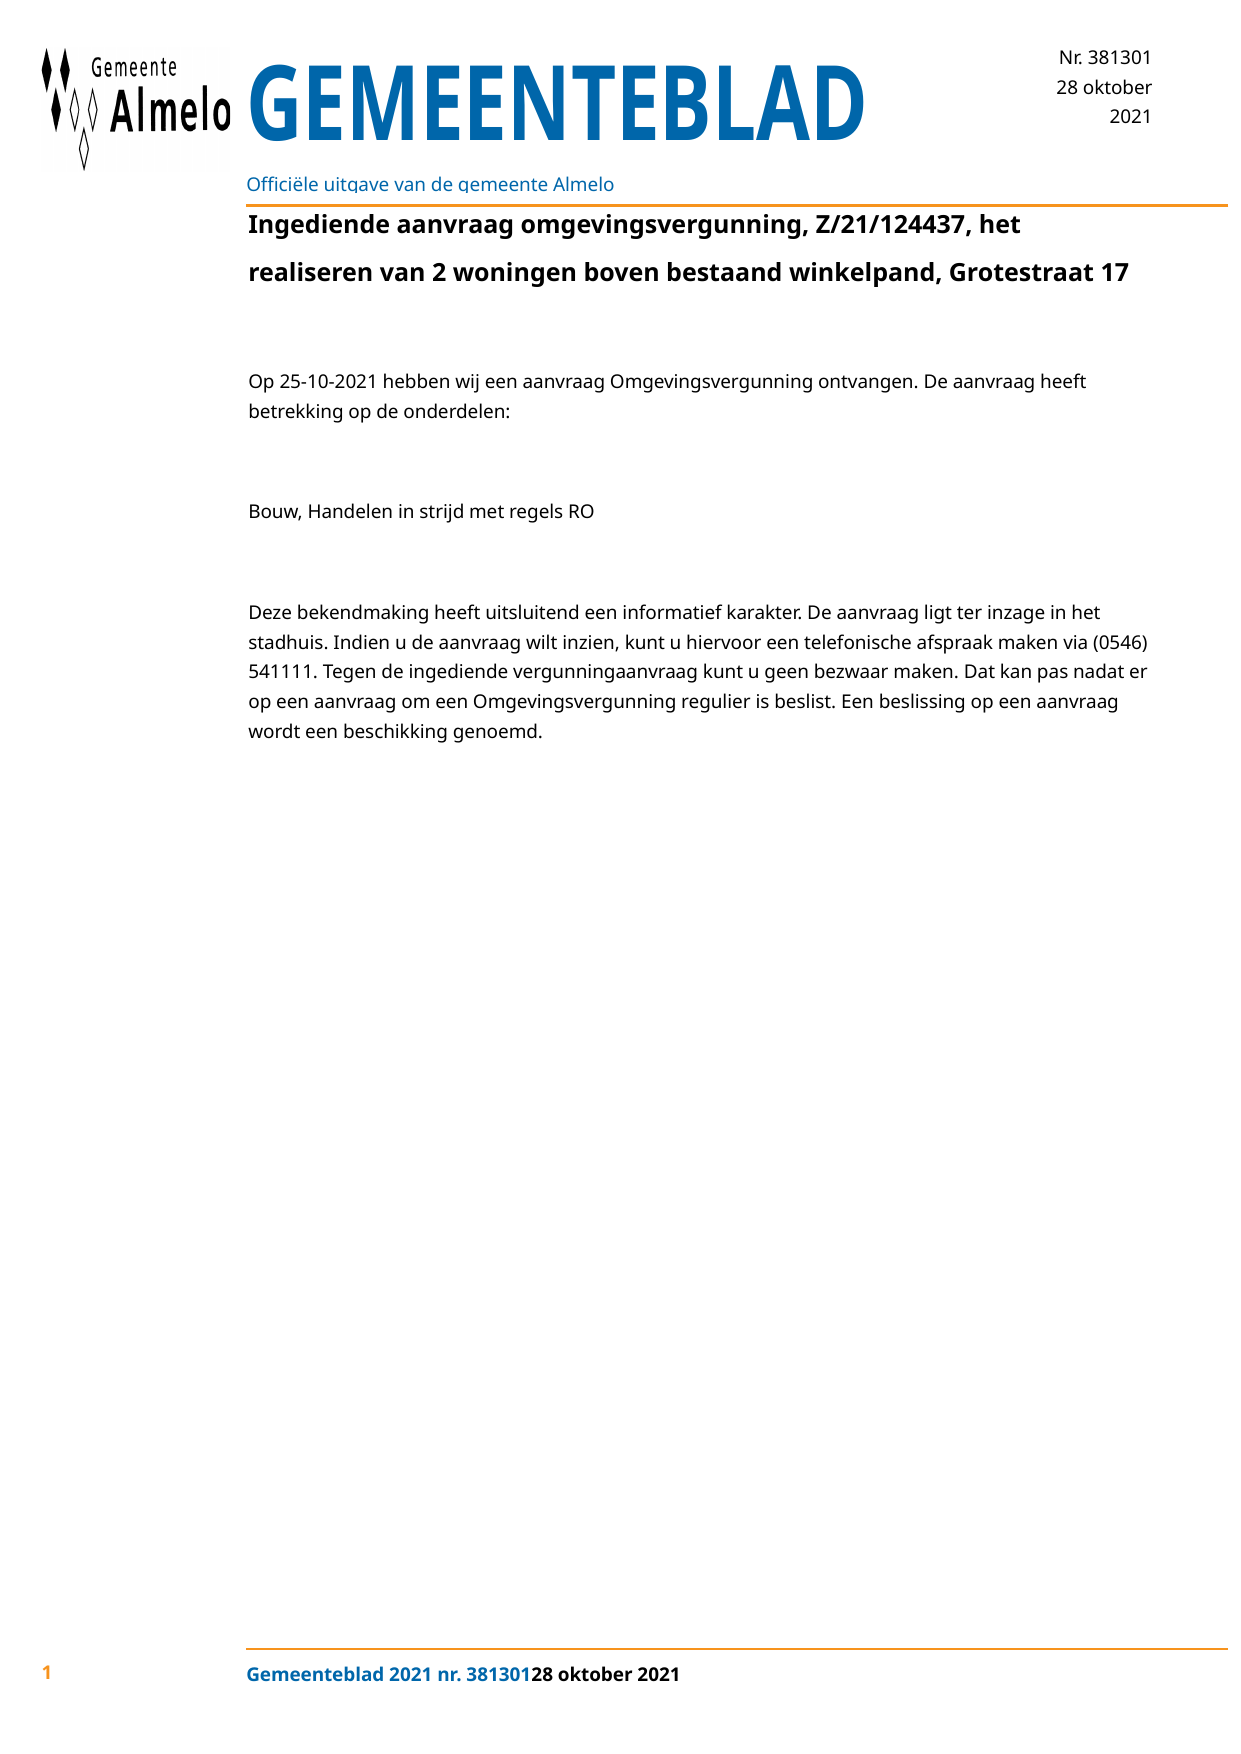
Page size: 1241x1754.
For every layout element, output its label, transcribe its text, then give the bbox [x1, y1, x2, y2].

text Bouw, Handelen in strijd met regels RO [248, 499, 1152, 524]
picture [41, 47, 231, 172]
text Deze bekendmaking heeft uitsluitend een informatief karakter. De aanvraag ligt ter inzage in het stadhuis. Indien u de aanvraag wilt inzien, kunt u hiervoor een telefonische afspraak maken via (0546) 541111. Tegen de ingediende vergunningaanvraag kunt u geen bezwaar maken. Dat kan pas nadat er op een aanvraag om een Omgevingsvergunning regulier is beslist. Een beslissing op een aanvraag wordt een beschikking genoemd. [248, 599, 1152, 744]
text Ingediende aanvraag omgevingsvergunning, Z/21/124437, het realiseren van 2 woningen boven bestaand winkelpand, Grotestraat 17 [248, 207, 1152, 288]
text Op 25-10-2021 hebben wij een aanvraag Omgevingsvergunning ontvangen. De aanvraag heeft betrekking op de onderdelen: [248, 368, 1152, 424]
